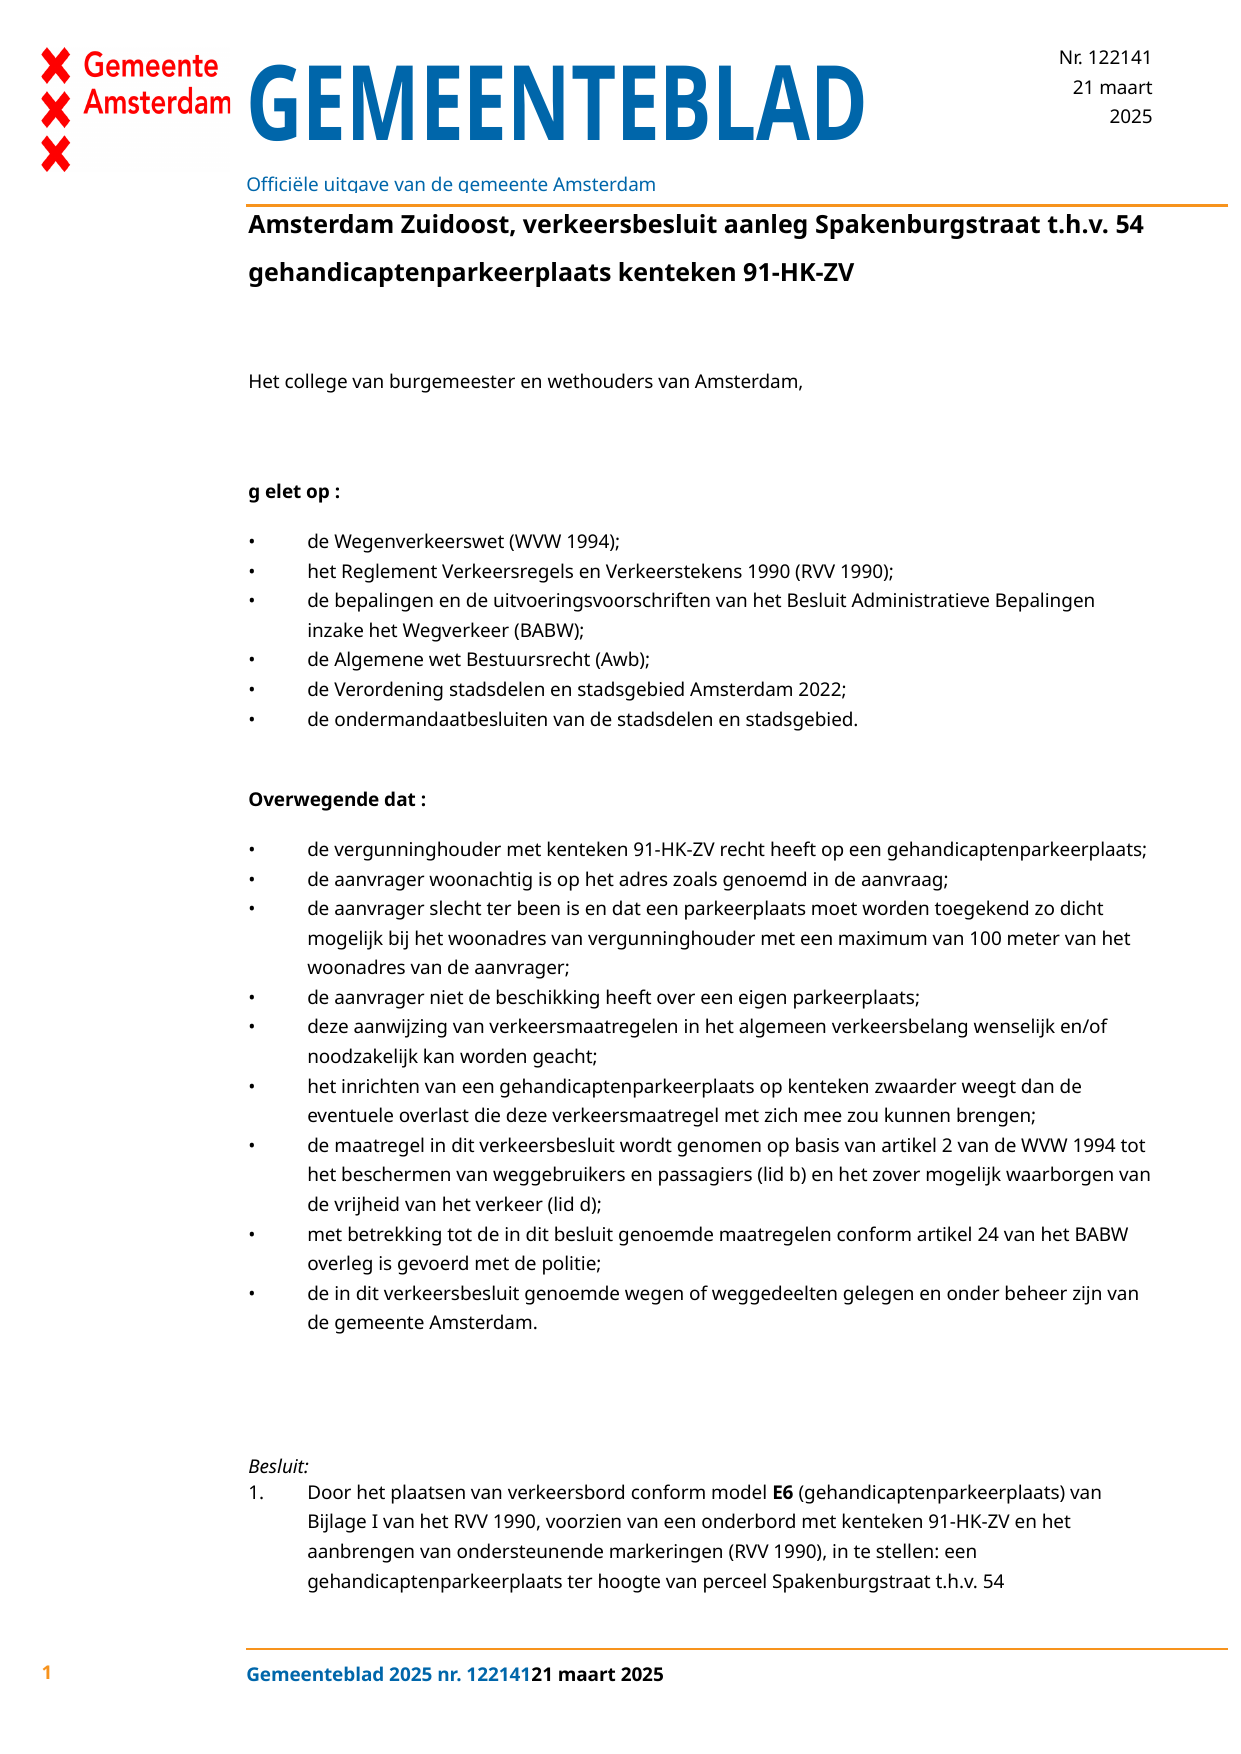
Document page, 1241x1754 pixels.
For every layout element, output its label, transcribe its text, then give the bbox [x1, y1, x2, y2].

list de aanvrager woonachtig is op het adres zoals genoemd in de aanvraag; [248, 866, 1152, 891]
list het inrichten van een gehandicaptenparkeerplaats op kenteken zwaarder weegt dan de eventuele overlast die deze verkeersmaatregel met zich mee zou kunnen brengen; [248, 1073, 1152, 1128]
list de in dit verkeersbesluit genoemde wegen of weggedeelten gelegen en onder beheer zijn van de gemeente Amsterdam. [248, 1280, 1152, 1335]
list de Wegenverkeerswet (WVW 1994); [248, 528, 1152, 554]
list de maatregel in dit verkeersbesluit wordt genomen op basis van artikel 2 van de WVW 1994 tot het beschermen van weggebruikers en passagiers (lid b) en het zover mogelijk waarborgen van de vrijheid van het verkeer (lid d); [248, 1132, 1152, 1217]
list de vergunninghouder met kenteken 91-HK-ZV recht heeft op een gehandicaptenparkeerplaats; [248, 836, 1152, 862]
text g elet op : [248, 478, 1152, 503]
text Overwegende dat : [248, 786, 1152, 811]
text Amsterdam Zuidoost, verkeersbesluit aanleg Spakenburgstraat t.h.v. 54 gehandicaptenparkeerplaats kenteken 91-HK-ZV [248, 207, 1152, 288]
list de aanvrager slecht ter been is en dat een parkeerplaats moet worden toegekend zo dicht mogelijk bij het woonadres van vergunninghouder met een maximum van 100 meter van het woonadres van de aanvrager; [248, 895, 1152, 980]
list het Reglement Verkeersregels en Verkeerstekens 1990 (RVV 1990); [248, 558, 1152, 583]
list deze aanwijzing van verkeersmaatregelen in het algemeen verkeersbelang wenselijk en/of noodzakelijk kan worden geacht; [248, 1014, 1152, 1069]
list de Algemene wet Bestuursrecht (Awb); [248, 647, 1152, 672]
picture [41, 47, 231, 172]
list de Verordening stadsdelen en stadsgebied Amsterdam 2022; [248, 676, 1152, 702]
list de bepalingen en de uitvoeringsvoorschriften van het Besluit Administratieve Bepalingen inzake het Wegverkeer (BABW); [248, 587, 1152, 643]
text Besluit: [248, 1453, 1152, 1479]
list met betrekking tot de in dit besluit genoemde maatregelen conform artikel 24 van het BABW overleg is gevoerd met de politie; [248, 1221, 1152, 1276]
list de ondermandaatbesluiten van de stadsdelen en stadsgebied. [248, 706, 1152, 731]
list Door het plaatsen van verkeersbord conform model E6 (gehandicaptenparkeerplaats) van Bijlage I van het RVV 1990, voorzien van een onderbord met kenteken 91-HK-ZV en het aanbrengen van ondersteunende markeringen (RVV 1990), in te stellen: een gehandicaptenparkeerplaats ter hoogte van perceel Spakenburgstraat t.h.v. 54 [248, 1479, 1152, 1594]
text Het college van burgemeester en wethouders van Amsterdam, [248, 368, 1152, 394]
list de aanvrager niet de beschikking heeft over een eigen parkeerplaats; [248, 984, 1152, 1010]
